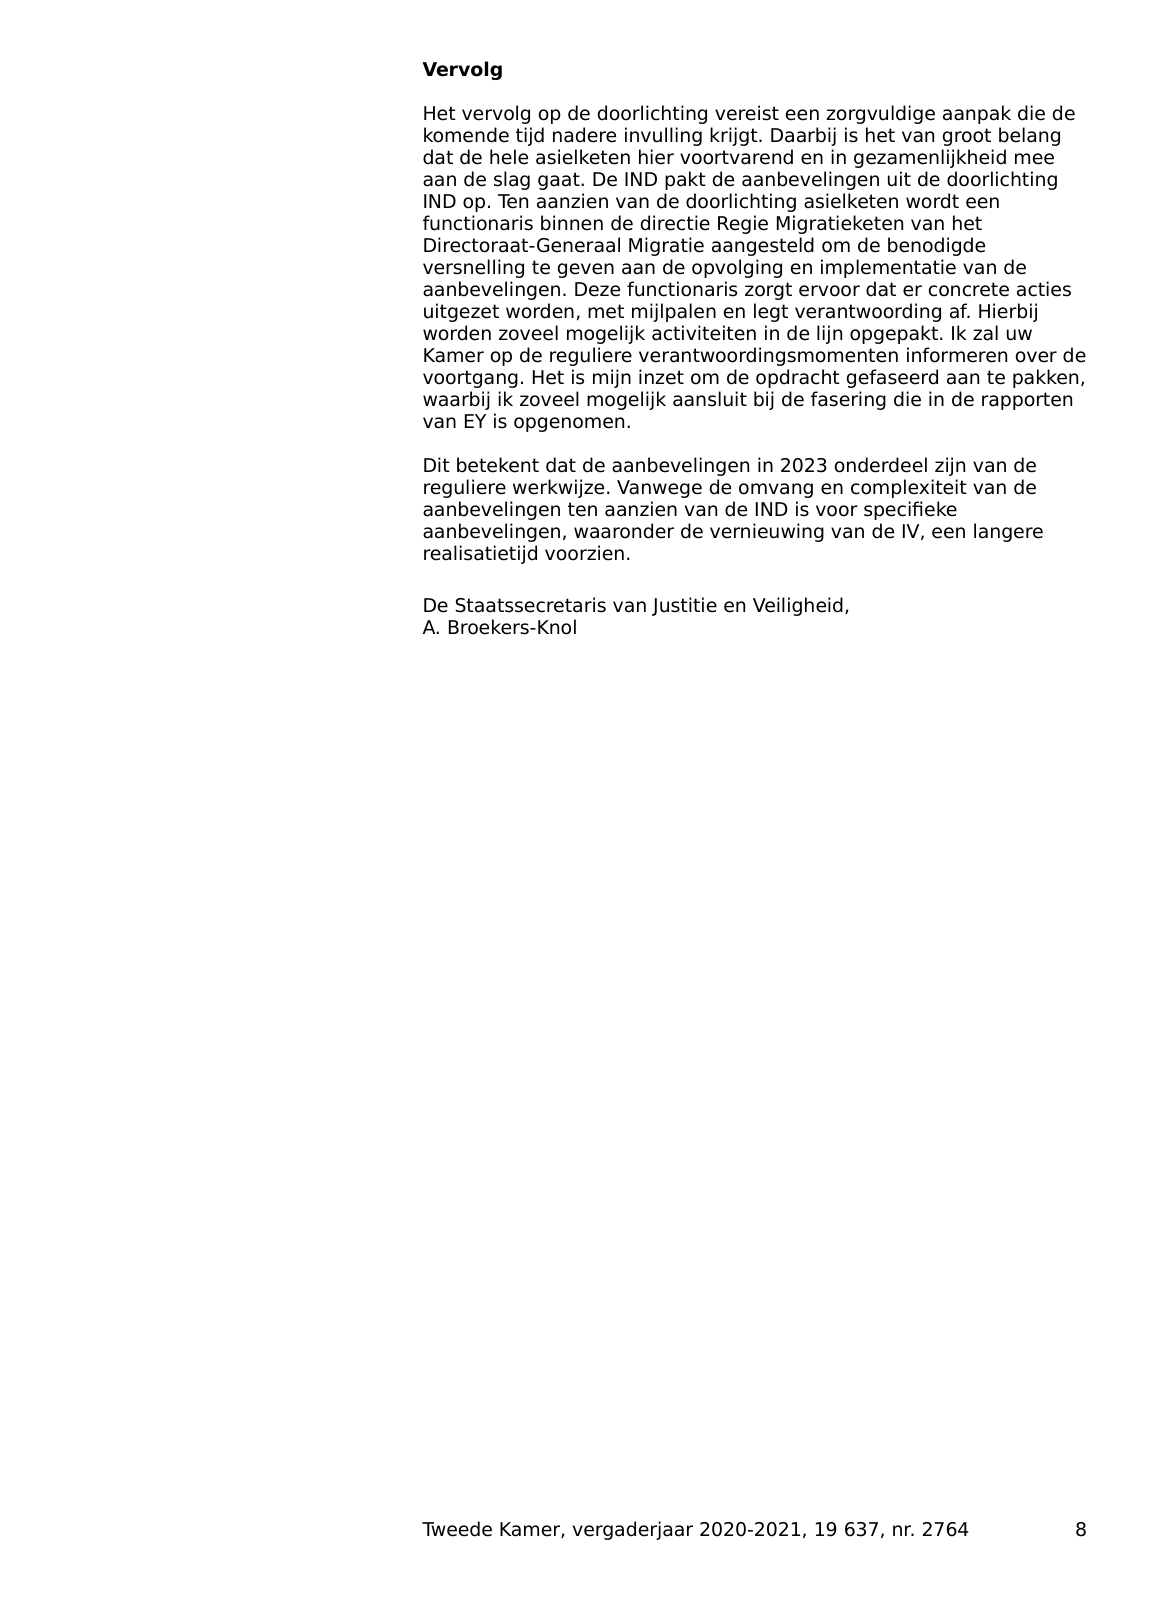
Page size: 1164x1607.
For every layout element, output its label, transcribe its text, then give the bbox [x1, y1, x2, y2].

text Het vervolg op de doorlichting vereist een zorgvuldige aanpak die de komende tijd nadere invulling krijgt. Daarbij is het van groot belang dat de hele asielketen hier voortvarend en in gezamenlijkheid mee aan de slag gaat. De IND pakt de aanbevelingen uit de doorlichting IND op. Ten aanzien van de doorlichting asielketen wordt een functionaris binnen de directie Regie Migratieketen van het Directoraat-Generaal Migratie aangesteld om de benodigde versnelling te geven aan de opvolging en implementatie van de aanbevelingen. Deze functionaris zorgt ervoor dat er concrete acties uitgezet worden, met mijlpalen en legt verantwoording af. Hierbij worden zoveel mogelijk activiteiten in de lijn opgepakt. Ik zal uw Kamer op de reguliere verantwoordingsmomenten informeren over de voortgang. Het is mijn inzet om de opdracht gefaseerd aan te pakken, waarbij ik zoveel mogelijk aansluit bij de fasering die in de rapporten van EY is opgenomen. [422, 103, 1087, 433]
subtitle Vervolg [422, 59, 1087, 81]
text Dit betekent dat de aanbevelingen in 2023 onderdeel zijn van de reguliere werkwijze. Vanwege de omvang en complexiteit van de aanbevelingen ten aanzien van de IND is voor specifieke aanbevelingen, waaronder de vernieuwing van de IV, een langere realisatietijd voorzien. [422, 455, 1087, 565]
text De Staatssecretaris van Justitie en Veiligheid, A. Broekers-Knol [422, 595, 1087, 639]
